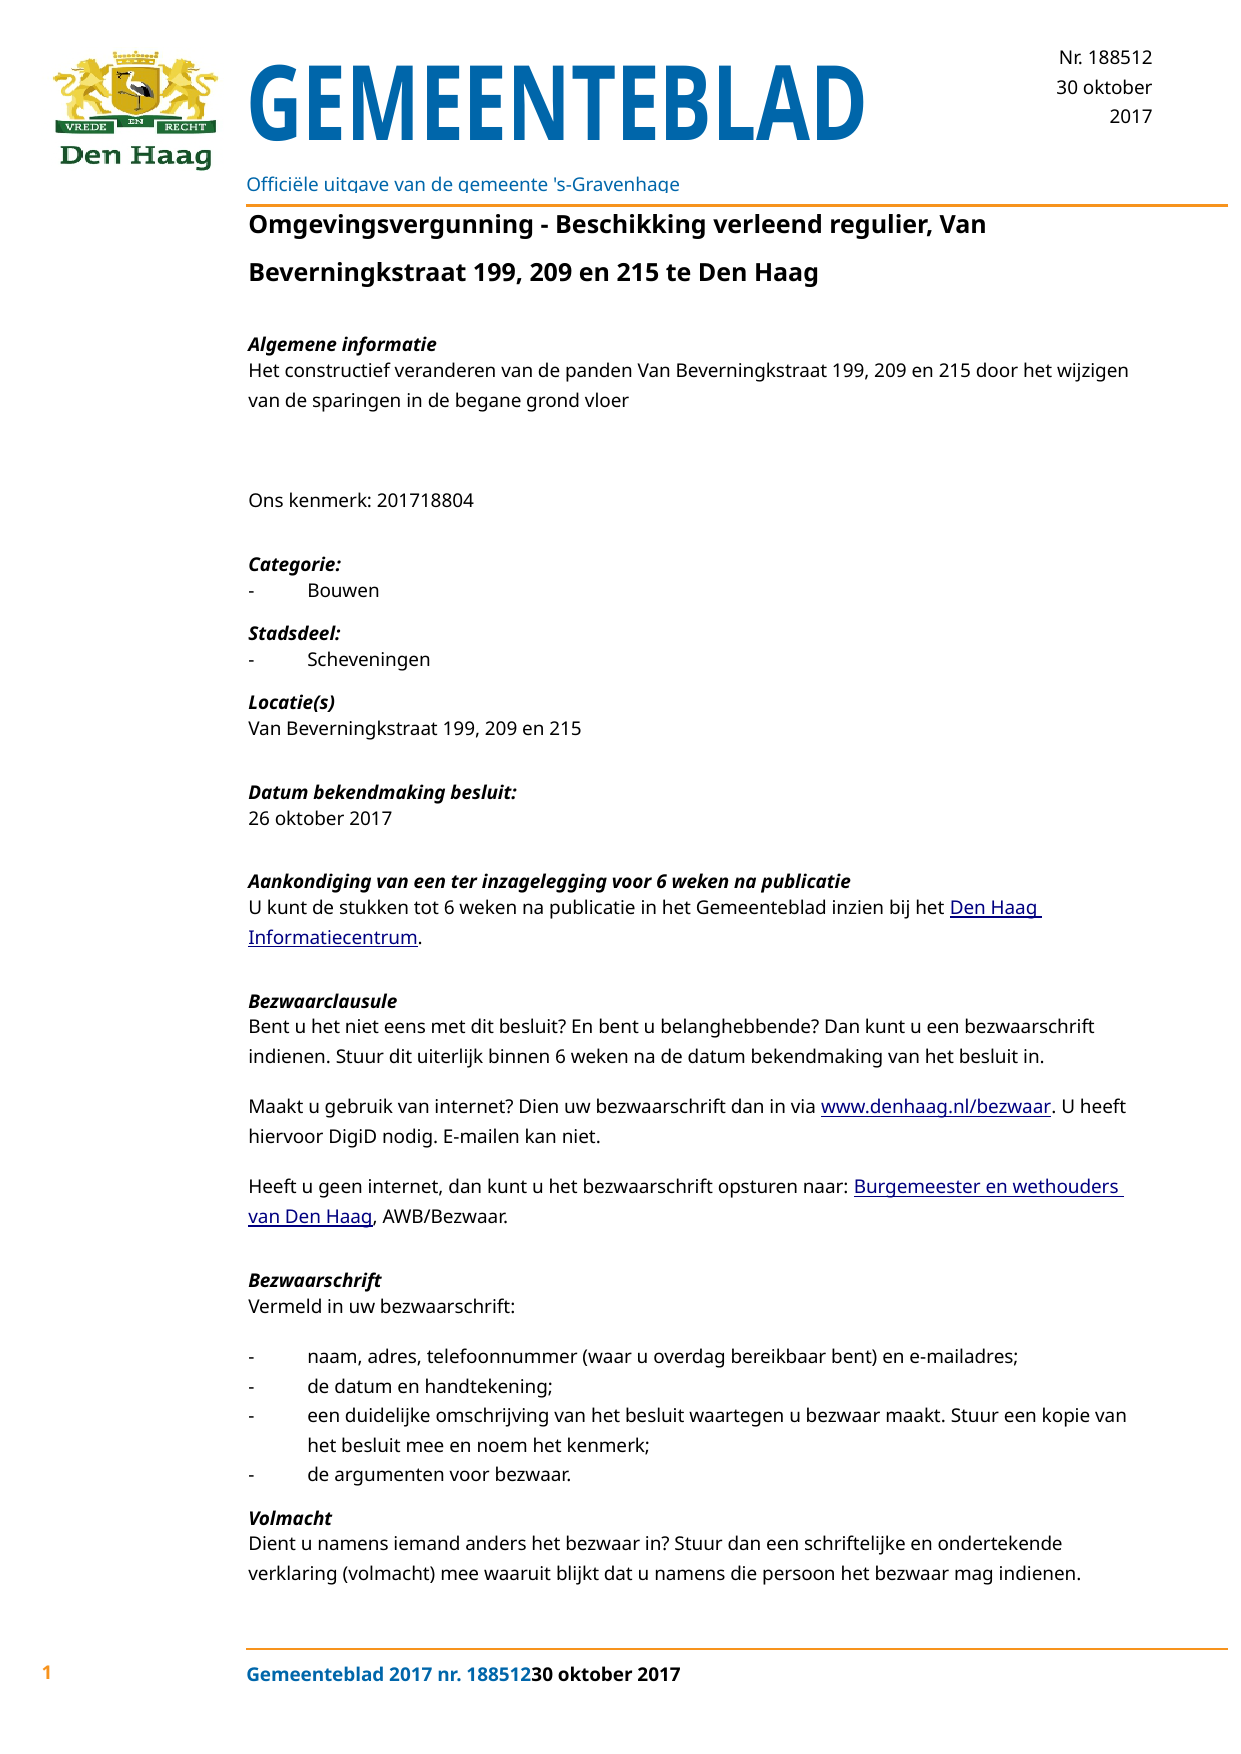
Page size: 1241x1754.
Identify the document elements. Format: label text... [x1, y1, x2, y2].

list de argumenten voor bezwaar. [248, 1462, 1152, 1487]
text Volmacht [248, 1505, 1152, 1531]
text Aankondiging van een ter inzagelegging voor 6 weken na publicatie [248, 869, 1152, 894]
list Scheveningen [248, 646, 1152, 672]
text Bezwaarschrift [248, 1267, 1152, 1293]
text U kunt de stukken tot 6 weken na publicatie in het Gemeenteblad inzien bij het Den Haag Informatiecentrum. [248, 894, 1152, 950]
list naam, adres, telefoonnummer (waar u overdag bereikbaar bent) en e-mailadres; [248, 1343, 1152, 1369]
text Datum bekendmaking besluit: [248, 779, 1152, 805]
text Dient u namens iemand anders het bezwaar in? Stuur dan een schriftelijke en ondertekende verklaring (volmacht) mee waaruit blijkt dat u namens die persoon het bezwaar mag indienen. [248, 1531, 1152, 1586]
text Maakt u gebruik van internet? Dien uw bezwaarschrift dan in via www.denhaag.nl/bezwaar. U heeft hiervoor DigiD nodig. E-mailen kan niet. [248, 1094, 1152, 1149]
list Bouwen [248, 577, 1152, 603]
text Omgevingsvergunning - Beschikking verleend regulier, Van Beverningkstraat 199, 209 en 215 te Den Haag [248, 207, 1152, 288]
text Van Beverningkstraat 199, 209 en 215 [248, 715, 1152, 741]
picture [41, 47, 231, 172]
text Locatie(s) [248, 689, 1152, 715]
text Heeft u geen internet, dan kunt u het bezwaarschrift opsturen naar: Burgemeester en wethouders van Den Haag, AWB/Bezwaar. [248, 1174, 1152, 1229]
text 26 oktober 2017 [248, 805, 1152, 830]
text Vermeld in uw bezwaarschrift: [248, 1293, 1152, 1319]
text Stadsdeel: [248, 620, 1152, 646]
text Bent u het niet eens met dit besluit? En bent u belanghebbende? Dan kunt u een bezwaarschrift indienen. Stuur dit uiterlijk binnen 6 weken na de datum bekendmaking van het besluit in. [248, 1014, 1152, 1069]
text Bezwaarclausule [248, 988, 1152, 1014]
text Categorie: [248, 552, 1152, 577]
text Het constructief veranderen van de panden Van Beverningkstraat 199, 209 en 215 door het wijzigen van de sparingen in de begane grond vloer [248, 357, 1152, 412]
list een duidelijke omschrijving van het besluit waartegen u bezwaar maakt. Stuur een kopie van het besluit mee en noem het kenmerk; [248, 1402, 1152, 1458]
text Ons kenmerk: 201718804 [248, 488, 1152, 513]
list de datum en handtekening; [248, 1373, 1152, 1399]
text Algemene informatie [248, 331, 1152, 357]
